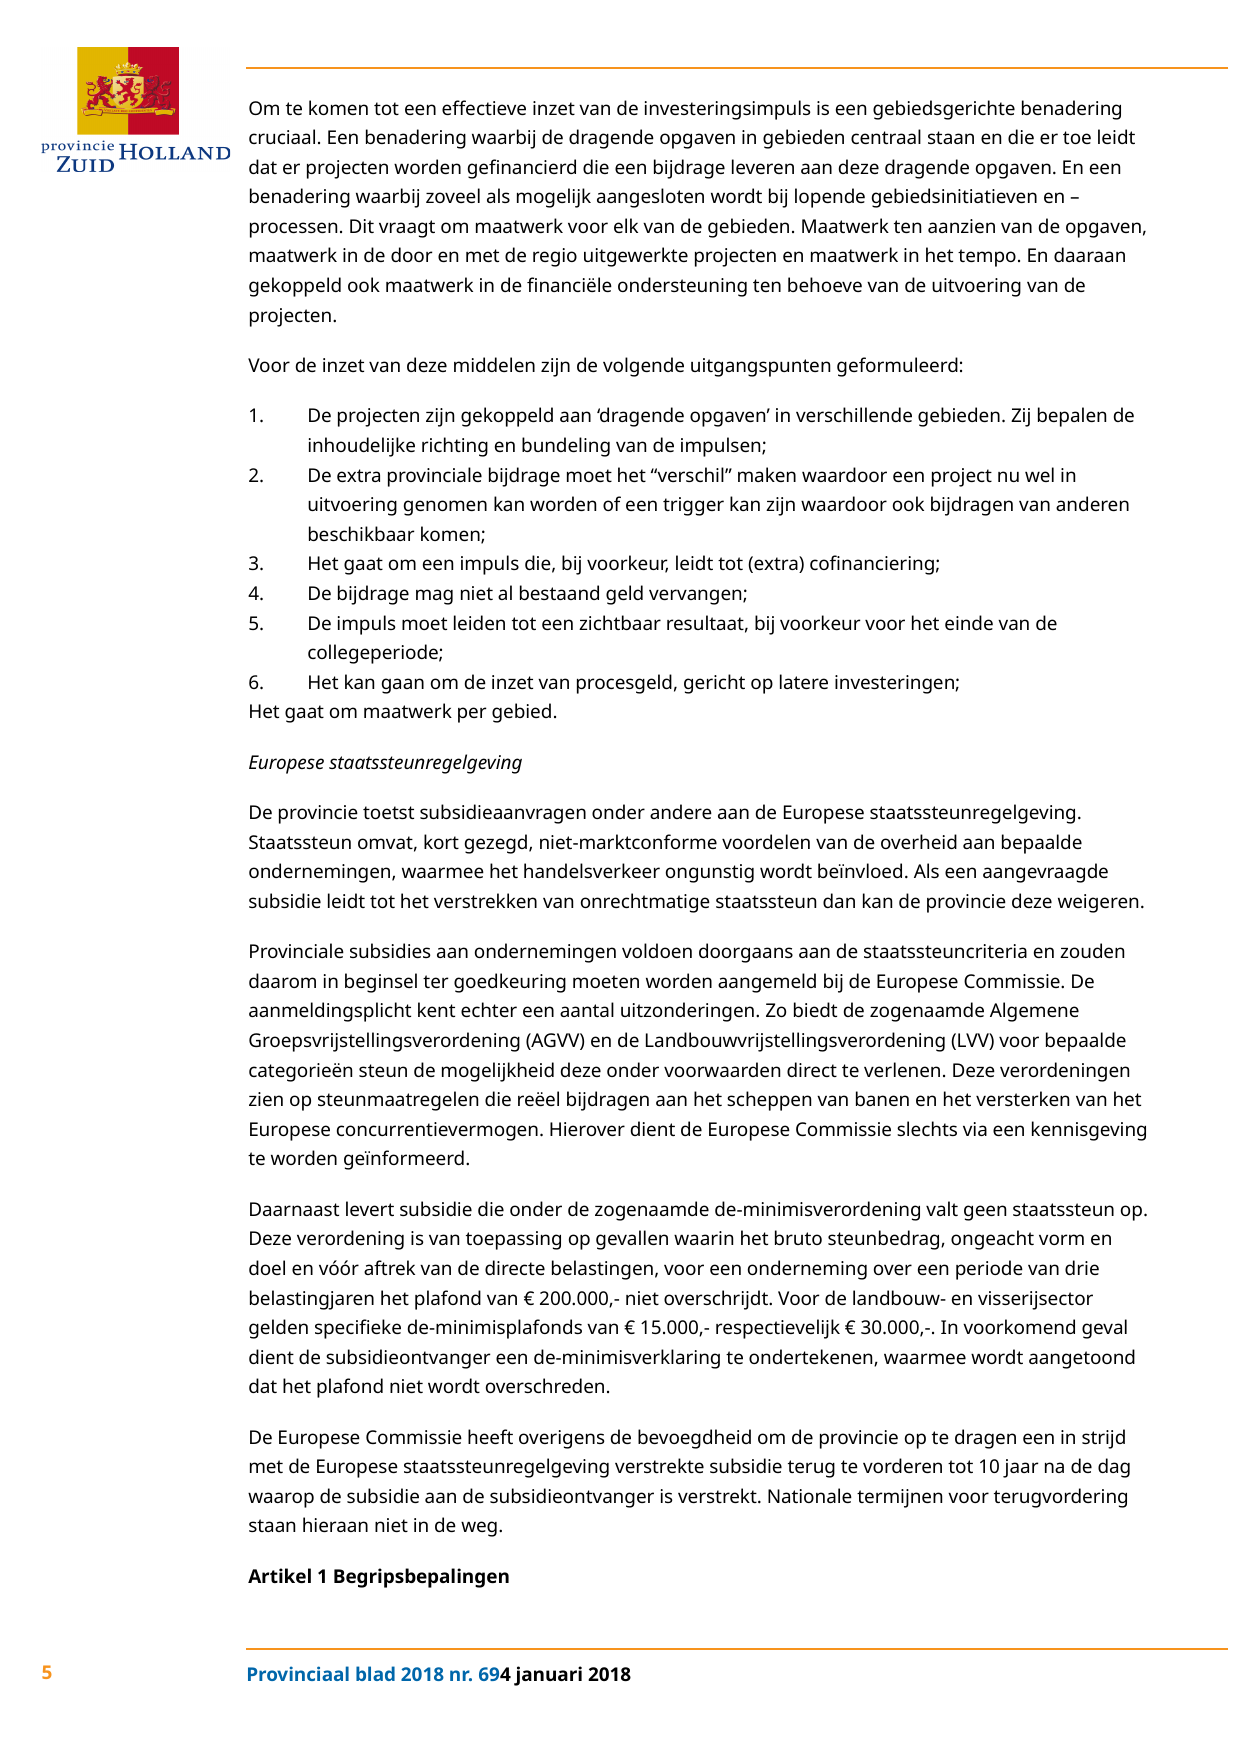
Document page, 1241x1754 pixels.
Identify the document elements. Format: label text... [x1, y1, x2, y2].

text Europese staatssteunregelgeving [248, 749, 1152, 775]
list Het gaat om een impuls die, bij voorkeur, leidt tot (extra) cofinanciering; [248, 551, 1152, 576]
list De extra provinciale bijdrage moet het “verschil” maken waardoor een project nu wel in uitvoering genomen kan worden of een trigger kan zijn waardoor ook bijdragen van anderen beschikbaar komen; [248, 462, 1152, 547]
list De projecten zijn gekoppeld aan ‘dragende opgaven’ in verschillende gebieden. Zij bepalen de inhoudelijke richting en bundeling van de impulsen; [248, 403, 1152, 458]
text Voor de inzet van deze middelen zijn de volgende uitgangspunten geformuleerd: [248, 352, 1152, 378]
picture [41, 47, 231, 172]
text De provincie toetst subsidieaanvragen onder andere aan de Europese staatssteunregelgeving. Staatssteun omvat, kort gezegd, niet-marktconforme voordelen van de overheid aan bepaalde ondernemingen, waarmee het handelsverkeer ongunstig wordt beïnvloed. Als een aangevraagde subsidie leidt tot het verstrekken van onrechtmatige staatssteun dan kan de provincie deze weigeren. [248, 799, 1152, 914]
list De bijdrage mag niet al bestaand geld vervangen; [248, 580, 1152, 606]
text Artikel 1 Begripsbepalingen [248, 1563, 1152, 1589]
list Het kan gaan om de inzet van procesgeld, gericht op latere investeringen; [248, 669, 1152, 695]
list De impuls moet leiden tot een zichtbaar resultaat, bij voorkeur voor het einde van de collegeperiode; [248, 610, 1152, 665]
text Om te komen tot een effectieve inzet van de investeringsimpuls is een gebiedsgerichte benadering cruciaal. Een benadering waarbij de dragende opgaven in gebieden centraal staan en die er toe leidt dat er projecten worden gefinancierd die een bijdrage leveren aan deze dragende opgaven. En een benadering waarbij zoveel als mogelijk aangesloten wordt bij lopende gebiedsinitiatieven en –processen. Dit vraagt om maatwerk voor elk van de gebieden. Maatwerk ten aanzien van de opgaven, maatwerk in de door en met de regio uitgewerkte projecten en maatwerk in het tempo. En daaraan gekoppeld ook maatwerk in de financiële ondersteuning ten behoeve van de uitvoering van de projecten. [248, 95, 1152, 328]
text Het gaat om maatwerk per gebied. [248, 698, 1152, 724]
text Provinciale subsidies aan ondernemingen voldoen doorgaans aan de staatssteuncriteria en zouden daarom in beginsel ter goedkeuring moeten worden aangemeld bij de Europese Commissie. De aanmeldingsplicht kent echter een aantal uitzonderingen. Zo biedt de zogenaamde Algemene Groepsvrijstellingsverordening (AGVV) en de Landbouwvrijstellingsverordening (LVV) voor bepaalde categorieën steun de mogelijkheid deze onder voorwaarden direct te verlenen. Deze verordeningen zien op steunmaatregelen die reëel bijdragen aan het scheppen van banen en het versterken van het Europese concurrentievermogen. Hierover dient de Europese Commissie slechts via een kennisgeving te worden geïnformeerd. [248, 938, 1152, 1171]
text De Europese Commissie heeft overigens de bevoegdheid om de provincie op te dragen een in strijd met de Europese staatssteunregelgeving verstrekte subsidie terug te vorderen tot 10 jaar na de dag waarop de subsidie aan de subsidieontvanger is verstrekt. Nationale termijnen voor terugvordering staan hieraan niet in de weg. [248, 1424, 1152, 1538]
text Daarnaast levert subsidie die onder de zogenaamde de-minimisverordening valt geen staatssteun op. Deze verordening is van toepassing op gevallen waarin het bruto steunbedrag, ongeacht vorm en doel en vóór aftrek van de directe belastingen, voor een onderneming over een periode van drie belastingjaren het plafond van € 200.000,- niet overschrijdt. Voor de landbouw- en visserijsector gelden specifieke de-minimisplafonds van € 15.000,- respectievelijk € 30.000,-. In voorkomend geval dient de subsidieontvanger een de-minimisverklaring te ondertekenen, waarmee wordt aangetoond dat het plafond niet wordt overschreden. [248, 1196, 1152, 1399]
